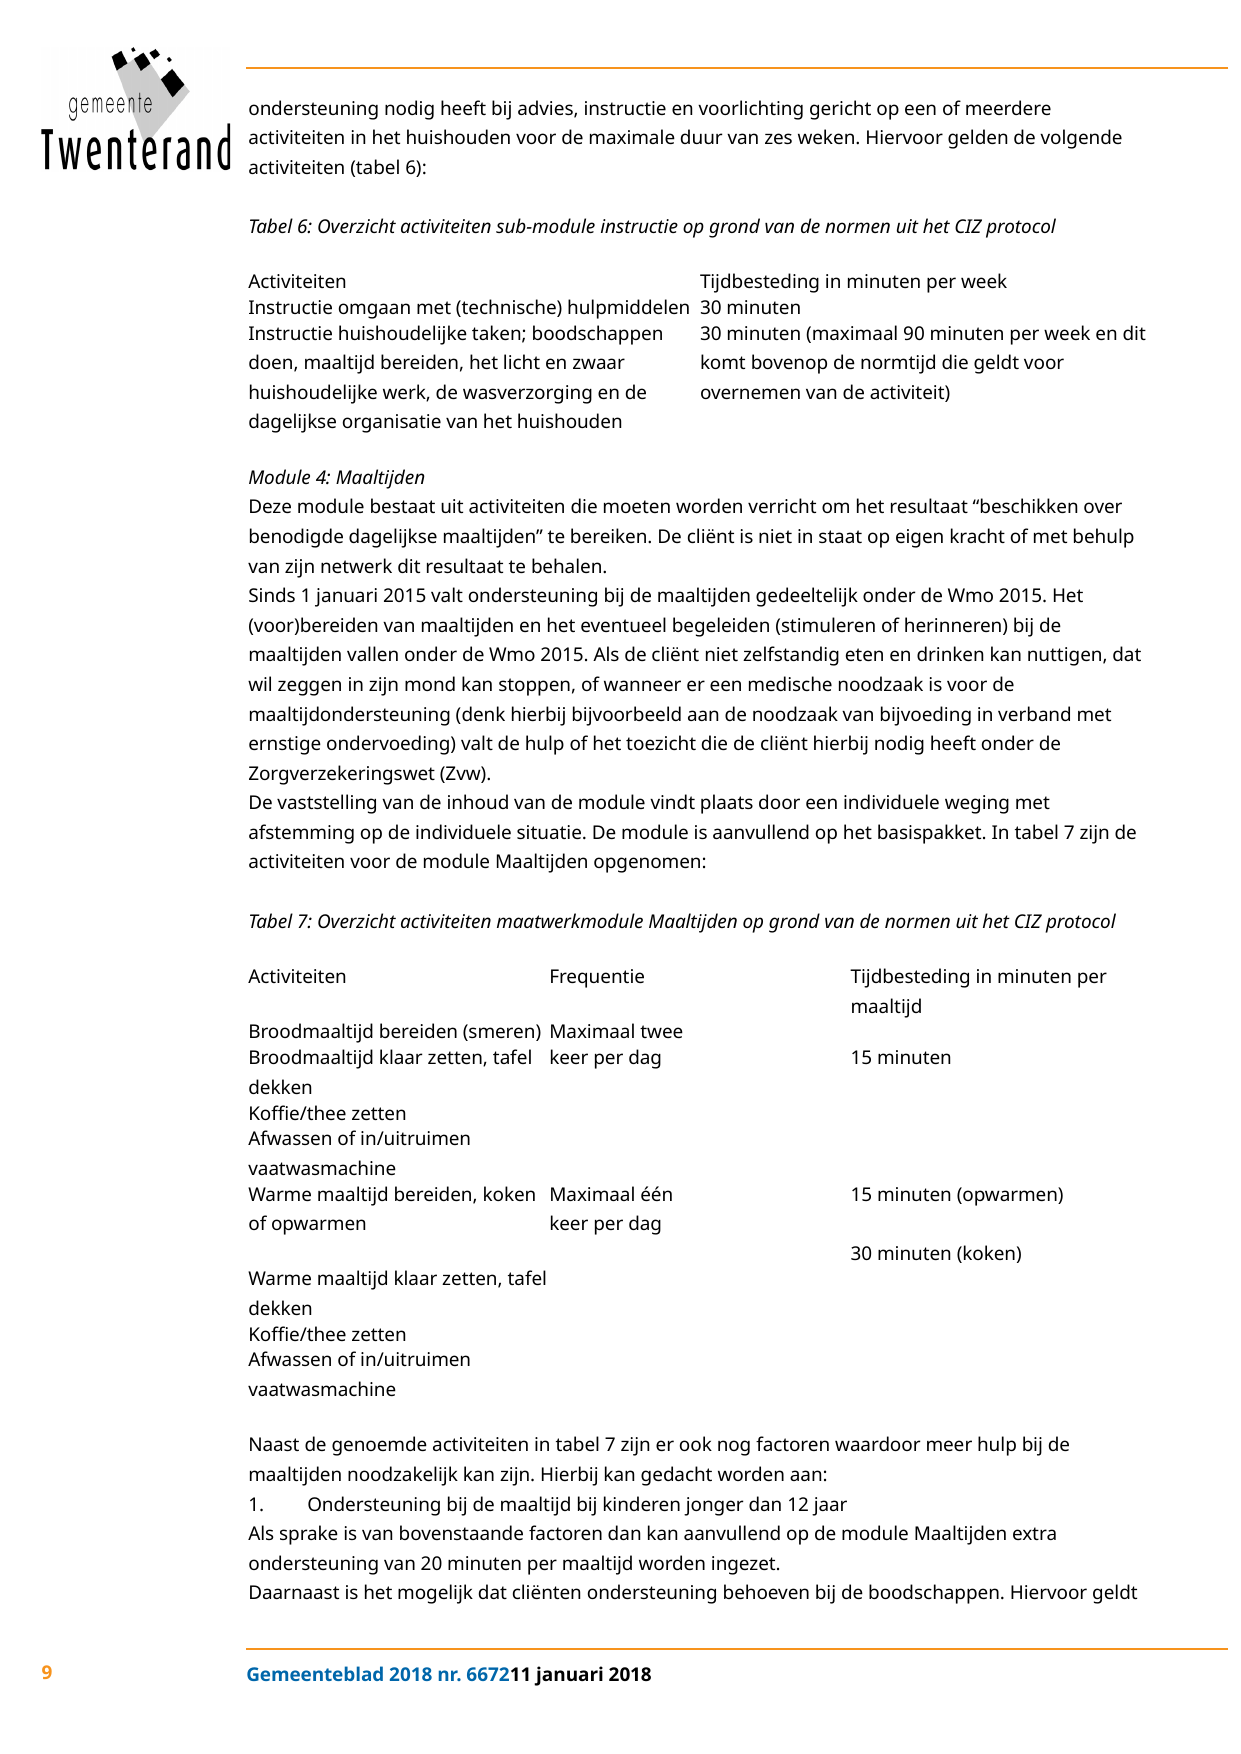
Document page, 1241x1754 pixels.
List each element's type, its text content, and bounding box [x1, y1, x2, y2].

text Sinds 1 januari 2015 valt ondersteuning bij de maaltijden gedeeltelijk onder de Wmo 2015. Het (voor)bereiden van maaltijden en het eventueel begeleiden (stimuleren of herinneren) bij de maaltijden vallen onder de Wmo 2015. Als de cliënt niet zelfstandig eten en drinken kan nuttigen, dat wil zeggen in zijn mond kan stoppen, of wanneer er een medische noodzaak is voor de maaltijdondersteuning (denk hierbij bijvoorbeeld aan de noodzaak van bijvoeding in verband met ernstige ondervoeding) valt de hulp of het toezicht die de cliënt hierbij nodig heeft onder de Zorgverzekeringswet (Zvw). [248, 582, 1152, 786]
table_cell [850, 1100, 1152, 1125]
table_cell [850, 1125, 1152, 1181]
table_cell 15 minuten [850, 1044, 1152, 1100]
table_cell [549, 1321, 850, 1347]
table_cell [850, 1019, 1152, 1044]
table_cell Warme maaltijd klaar zetten, tafel dekken [248, 1266, 549, 1321]
text Daarnaast is het mogelijk dat cliënten ondersteuning behoeven bij de boodschappen. Hiervoor geldt [248, 1579, 1152, 1605]
table_header Frequentie [549, 963, 850, 1019]
text ondersteuning nodig heeft bij advies, instructie en voorlichting gericht op een of meerdere activiteiten in het huishouden voor de maximale duur van zes weken. Hiervoor gelden de volgende activiteiten (tabel 6): [248, 95, 1152, 180]
table_cell [850, 1321, 1152, 1347]
table_cell keer per dag [549, 1044, 850, 1100]
table_cell Instructie huishoudelijke taken; boodschappen doen, maaltijd bereiden, het licht en zwaar huishoudelijke werk, de wasverzorging en de dagelijkse organisatie van het huishouden [248, 320, 700, 434]
picture [41, 47, 231, 172]
table_cell [549, 1100, 850, 1125]
table_header Activiteiten [248, 963, 549, 1019]
text Tabel 7: Overzicht activiteiten maatwerkmodule Maaltijden op grond van de normen uit het CIZ protocol [248, 908, 1152, 934]
table_cell Broodmaaltijd klaar zetten, tafel dekken [248, 1044, 549, 1100]
table_cell Afwassen of in/uitruimen vaatwasmachine [248, 1347, 549, 1402]
text De vaststelling van de inhoud van de module vindt plaats door een individuele weging met afstemming op de individuele situatie. De module is aanvullend op het basispakket. In tabel 7 zijn de activiteiten voor de module Maaltijden opgenomen: [248, 789, 1152, 874]
text Tabel 6: Overzicht activiteiten sub-module instructie op grond van de normen uit het CIZ protocol [248, 213, 1152, 239]
table_cell Maximaal één keer per dag [549, 1181, 850, 1266]
table_cell [549, 1347, 850, 1402]
text Als sprake is van bovenstaande factoren dan kan aanvullend op de module Maaltijden extra ondersteuning van 20 minuten per maaltijd worden ingezet. [248, 1520, 1152, 1576]
table_cell [850, 1266, 1152, 1321]
table_header Tijdbesteding in minuten per maaltijd [850, 963, 1152, 1019]
table_cell Warme maaltijd bereiden, koken of opwarmen [248, 1181, 549, 1266]
table_cell Afwassen of in/uitruimen vaatwasmachine [248, 1125, 549, 1181]
table_header Activiteiten [248, 269, 700, 294]
table_cell [850, 1347, 1152, 1402]
table_cell Broodmaaltijd bereiden (smeren) [248, 1019, 549, 1044]
table_cell Koffie/thee zetten [248, 1100, 549, 1125]
table_cell 15 minuten (opwarmen) 30 minuten (koken) [850, 1181, 1152, 1266]
table_cell 30 minuten [700, 294, 1152, 320]
table_cell [549, 1125, 850, 1181]
table_header Tijdbesteding in minuten per week [700, 269, 1152, 294]
table_cell 30 minuten (maximaal 90 minuten per week en dit komt bovenop de normtijd die geldt voor overnemen van de activiteit) [700, 320, 1152, 434]
text Naast de genoemde activiteiten in tabel 7 zijn er ook nog factoren waardoor meer hulp bij de maaltijden noodzakelijk kan zijn. Hierbij kan gedacht worden aan: [248, 1432, 1152, 1487]
table_cell Instructie omgaan met (technische) hulpmiddelen [248, 294, 700, 320]
list Ondersteuning bij de maaltijd bij kinderen jonger dan 12 jaar [248, 1491, 1152, 1517]
table_cell Maximaal twee [549, 1019, 850, 1044]
text Module 4: Maaltijden [248, 464, 1152, 490]
text Deze module bestaat uit activiteiten die moeten worden verricht om het resultaat “beschikken over benodigde dagelijkse maaltijden” te bereiken. De cliënt is niet in staat op eigen kracht of met behulp van zijn netwerk dit resultaat te behalen. [248, 494, 1152, 579]
table_cell Koffie/thee zetten [248, 1321, 549, 1347]
table_cell [549, 1266, 850, 1321]
